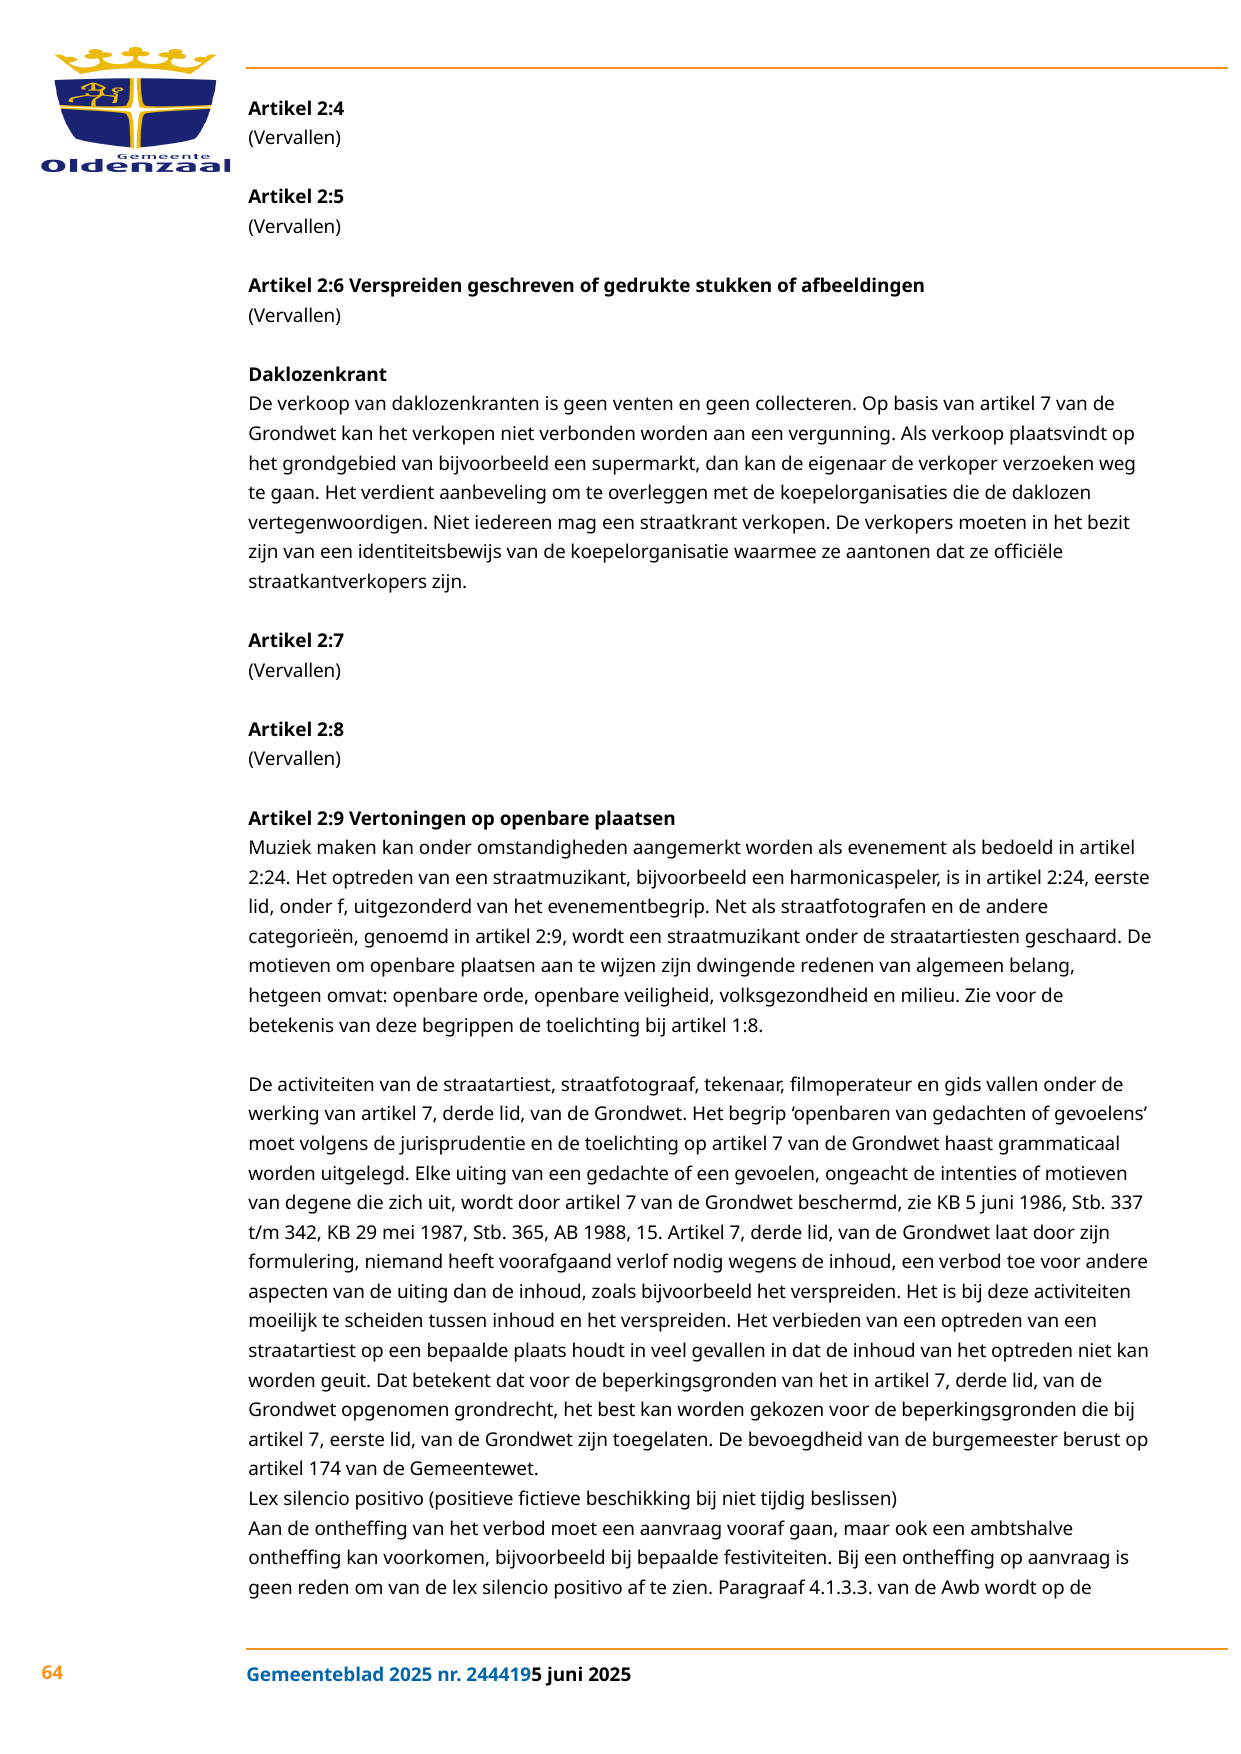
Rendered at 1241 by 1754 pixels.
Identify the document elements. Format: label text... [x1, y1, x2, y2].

text Aan de ontheffing van het verbod moet een aanvraag vooraf gaan, maar ook een ambtshalve ontheffing kan voorkomen, bijvoorbeeld bij bepaalde festiviteiten. Bij een ontheffing op aanvraag is geen reden om van de lex silencio positivo af te zien. Paragraaf 4.1.3.3. van de Awb wordt op de [248, 1515, 1152, 1600]
text (Vervallen) [248, 746, 1152, 771]
text Muziek maken kan onder omstandigheden aangemerkt worden als evenement als bedoeld in artikel 2:24. Het optreden van een straatmuzikant, bijvoorbeeld een harmonicaspeler, is in artikel 2:24, eerste lid, onder f, uitgezonderd van het evenementbegrip. Net als straatfotografen en de andere categorieën, genoemd in artikel 2:9, wordt een straatmuzikant onder de straatartiesten geschaard. De motieven om openbare plaatsen aan te wijzen zijn dwingende redenen van algemeen belang, hetgeen omvat: openbare orde, openbare veiligheid, volksgezondheid en milieu. Zie voor de betekenis van deze begrippen de toelichting bij artikel 1:8. [248, 834, 1152, 1038]
text (Vervallen) [248, 124, 1152, 150]
text Lex silencio positivo (positieve fictieve beschikking bij niet tijdig beslissen) [248, 1485, 1152, 1511]
text De activiteiten van de straatartiest, straatfotograaf, tekenaar, filmoperateur en gids vallen onder de werking van artikel 7, derde lid, van de Grondwet. Het begrip ‘openbaren van gedachten of gevoelens’ moet volgens de jurisprudentie en de toelichting op artikel 7 van de Grondwet haast grammaticaal worden uitgelegd. Elke uiting van een gedachte of een gevoelen, ongeacht de intenties of motieven van degene die zich uit, wordt door artikel 7 van de Grondwet beschermd, zie KB 5 juni 1986, Stb. 337 t/m 342, KB 29 mei 1987, Stb. 365, AB 1988, 15. Artikel 7, derde lid, van de Grondwet laat door zijn formulering, niemand heeft voorafgaand verlof nodig wegens de inhoud, een verbod toe voor andere aspecten van de uiting dan de inhoud, zoals bijvoorbeeld het verspreiden. Het is bij deze activiteiten moeilijk te scheiden tussen inhoud en het verspreiden. Het verbieden van een optreden van een straatartiest op een bepaalde plaats houdt in veel gevallen in dat de inhoud van het optreden niet kan worden geuit. Dat betekent dat voor de beperkingsgronden van het in artikel 7, derde lid, van de Grondwet opgenomen grondrecht, het best kan worden gekozen voor de beperkingsgronden die bij artikel 7, eerste lid, van de Grondwet zijn toegelaten. De bevoegdheid van de burgemeester berust op artikel 174 van de Gemeentewet. [248, 1071, 1152, 1481]
text Artikel 2:5 [248, 183, 1152, 209]
text (Vervallen) [248, 213, 1152, 239]
text Artikel 2:8 [248, 716, 1152, 742]
text (Vervallen) [248, 657, 1152, 683]
text Daklozenkrant [248, 361, 1152, 387]
text Artikel 2:6 Verspreiden geschreven of gedrukte stukken of afbeeldingen [248, 272, 1152, 298]
picture [41, 47, 231, 172]
text Artikel 2:9 Vertoningen op openbare plaatsen [248, 805, 1152, 831]
text Artikel 2:7 [248, 627, 1152, 653]
text (Vervallen) [248, 302, 1152, 328]
text De verkoop van daklozenkranten is geen venten en geen collecteren. Op basis van artikel 7 van de Grondwet kan het verkopen niet verbonden worden aan een vergunning. Als verkoop plaatsvindt op het grondgebied van bijvoorbeeld een supermarkt, dan kan de eigenaar de verkoper verzoeken weg te gaan. Het verdient aanbeveling om te overleggen met de koepelorganisaties die de daklozen vertegenwoordigen. Niet iedereen mag een straatkrant verkopen. De verkopers moeten in het bezit zijn van een identiteitsbewijs van de koepelorganisatie waarmee ze aantonen dat ze officiële straatkantverkopers zijn. [248, 391, 1152, 594]
text Artikel 2:4 [248, 95, 1152, 121]
